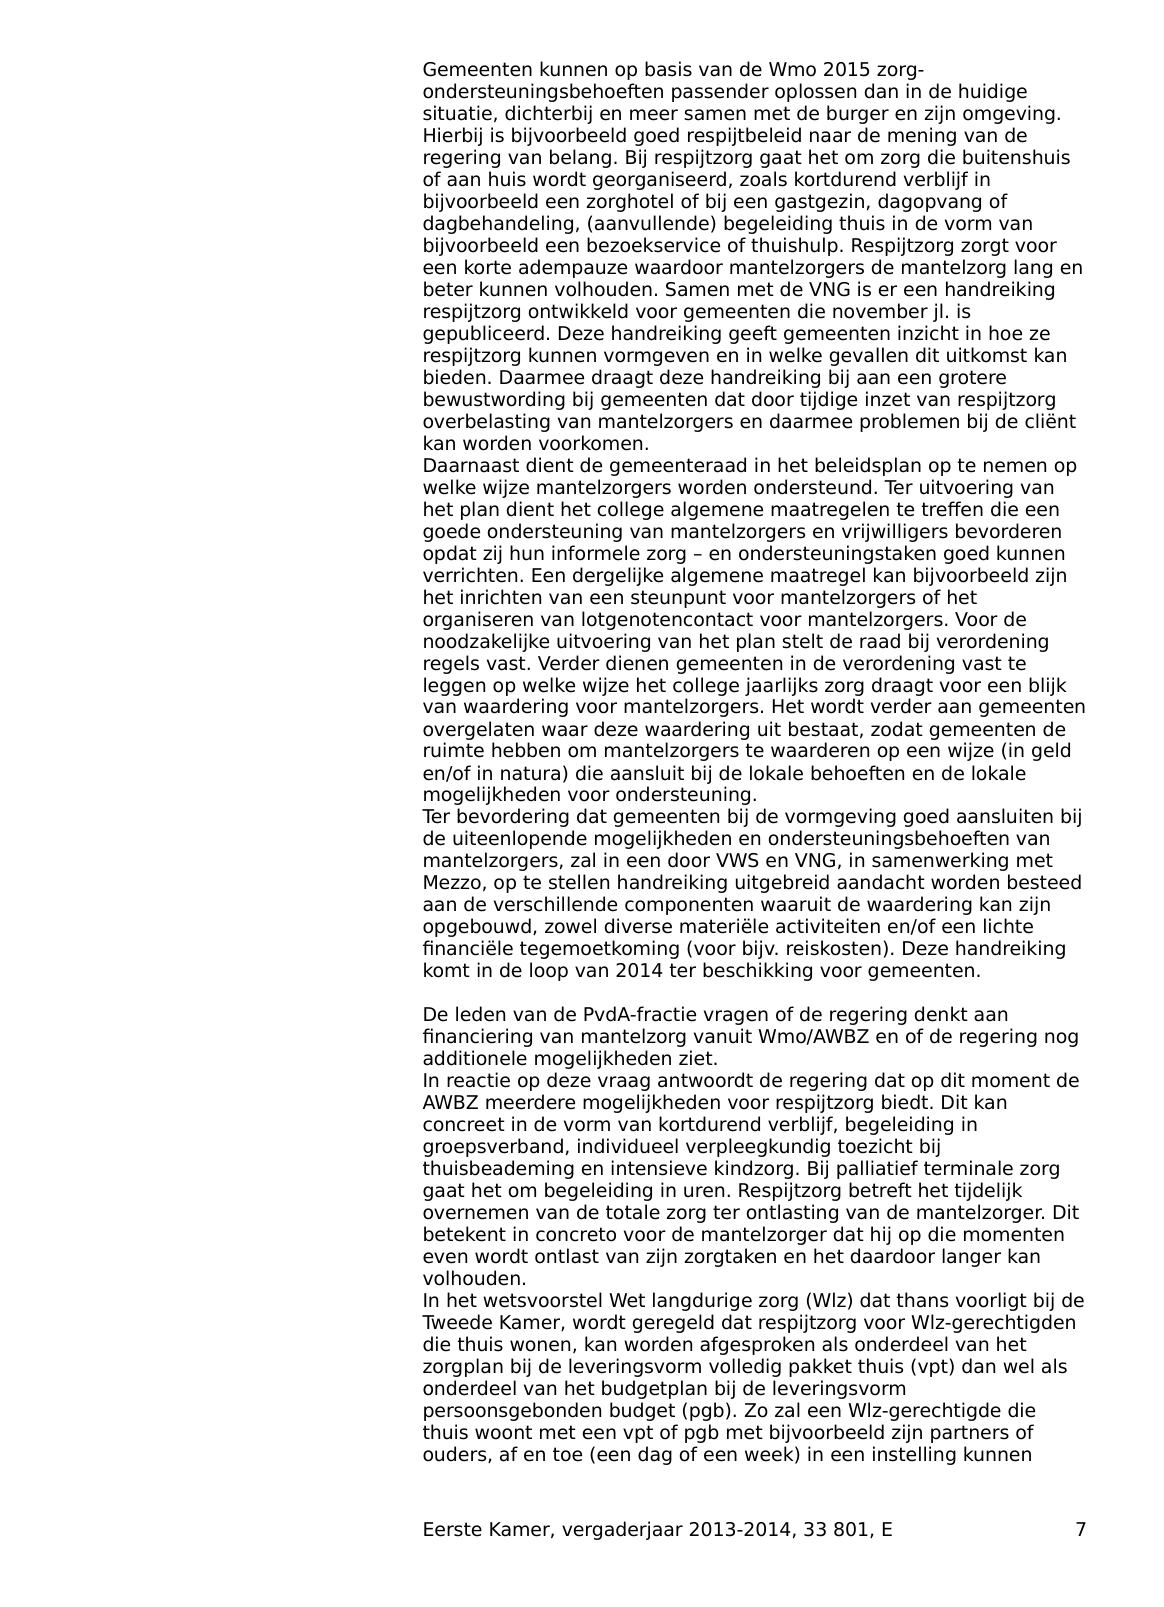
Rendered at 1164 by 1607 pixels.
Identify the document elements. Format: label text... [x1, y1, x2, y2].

text Ter bevordering dat gemeenten bij de vormgeving goed aansluiten bij de uiteenlopende mogelijkheden en ondersteuningsbehoeften van mantelzorgers, zal in een door VWS en VNG, in samenwerking met Mezzo, op te stellen handreiking uitgebreid aandacht worden besteed aan de verschillende componenten waaruit de waardering kan zijn opgebouwd, zowel diverse materiële activiteiten en/of een lichte financiële tegemoetkoming (voor bijv. reiskosten). Deze handreiking komt in de loop van 2014 ter beschikking voor gemeenten. [422, 806, 1087, 982]
text Gemeenten kunnen op basis van de Wmo 2015 zorg- ondersteuningsbehoeften passender oplossen dan in de huidige situatie, dichterbij en meer samen met de burger en zijn omgeving. Hierbij is bijvoorbeeld goed respijtbeleid naar de mening van de regering van belang. Bij respijtzorg gaat het om zorg die buitenshuis of aan huis wordt georganiseerd, zoals kortdurend verblijf in bijvoorbeeld een zorghotel of bij een gastgezin, dagopvang of dagbehandeling, (aanvullende) begeleiding thuis in de vorm van bijvoorbeeld een bezoekservice of thuishulp. Respijtzorg zorgt voor een korte adempauze waardoor mantelzorgers de mantelzorg lang en beter kunnen volhouden. Samen met de VNG is er een handreiking respijtzorg ontwikkeld voor gemeenten die november jl. is gepubliceerd. Deze handreiking geeft gemeenten inzicht in hoe ze respijtzorg kunnen vormgeven en in welke gevallen dit uitkomst kan bieden. Daarmee draagt deze handreiking bij aan een grotere bewustwording bij gemeenten dat door tijdige inzet van respijtzorg overbelasting van mantelzorgers en daarmee problemen bij de cliënt kan worden voorkomen. [422, 59, 1087, 455]
text In reactie op deze vraag antwoordt de regering dat op dit moment de AWBZ meerdere mogelijkheden voor respijtzorg biedt. Dit kan concreet in de vorm van kortdurend verblijf, begeleiding in groepsverband, individueel verpleegkundig toezicht bij thuisbeademing en intensieve kindzorg. Bij palliatief terminale zorg gaat het om begeleiding in uren. Respijtzorg betreft het tijdelijk overnemen van de totale zorg ter ontlasting van de mantelzorger. Dit betekent in concreto voor de mantelzorger dat hij op die momenten even wordt ontlast van zijn zorgtaken en het daardoor langer kan volhouden. [422, 1070, 1087, 1290]
text In het wetsvoorstel Wet langdurige zorg (Wlz) dat thans voorligt bij de Tweede Kamer, wordt geregeld dat respijtzorg voor Wlz-gerechtigden die thuis wonen, kan worden afgesproken als onderdeel van het zorgplan bij de leveringsvorm volledig pakket thuis (vpt) dan wel als onderdeel van het budgetplan bij de leveringsvorm persoonsgebonden budget (pgb). Zo zal een Wlz-gerechtigde die thuis woont met een vpt of pgb met bijvoorbeeld zijn partners of ouders, af en toe (een dag of een week) in een instelling kunnen [422, 1290, 1087, 1466]
text De leden van de PvdA-fractie vragen of de regering denkt aan financiering van mantelzorg vanuit Wmo/AWBZ en of de regering nog additionele mogelijkheden ziet. [422, 1004, 1087, 1070]
text Daarnaast dient de gemeenteraad in het beleidsplan op te nemen op welke wijze mantelzorgers worden ondersteund. Ter uitvoering van het plan dient het college algemene maatregelen te treffen die een goede ondersteuning van mantelzorgers en vrijwilligers bevorderen opdat zij hun informele zorg – en ondersteuningstaken goed kunnen verrichten. Een dergelijke algemene maatregel kan bijvoorbeeld zijn het inrichten van een steunpunt voor mantelzorgers of het organiseren van lotgenotencontact voor mantelzorgers. Voor de noodzakelijke uitvoering van het plan stelt de raad bij verordening regels vast. Verder dienen gemeenten in de verordening vast te leggen op welke wijze het college jaarlijks zorg draagt voor een blijk van waardering voor mantelzorgers. Het wordt verder aan gemeenten overgelaten waar deze waardering uit bestaat, zodat gemeenten de ruimte hebben om mantelzorgers te waarderen op een wijze (in geld en/of in natura) die aansluit bij de lokale behoeften en de lokale mogelijkheden voor ondersteuning. [422, 455, 1087, 806]
